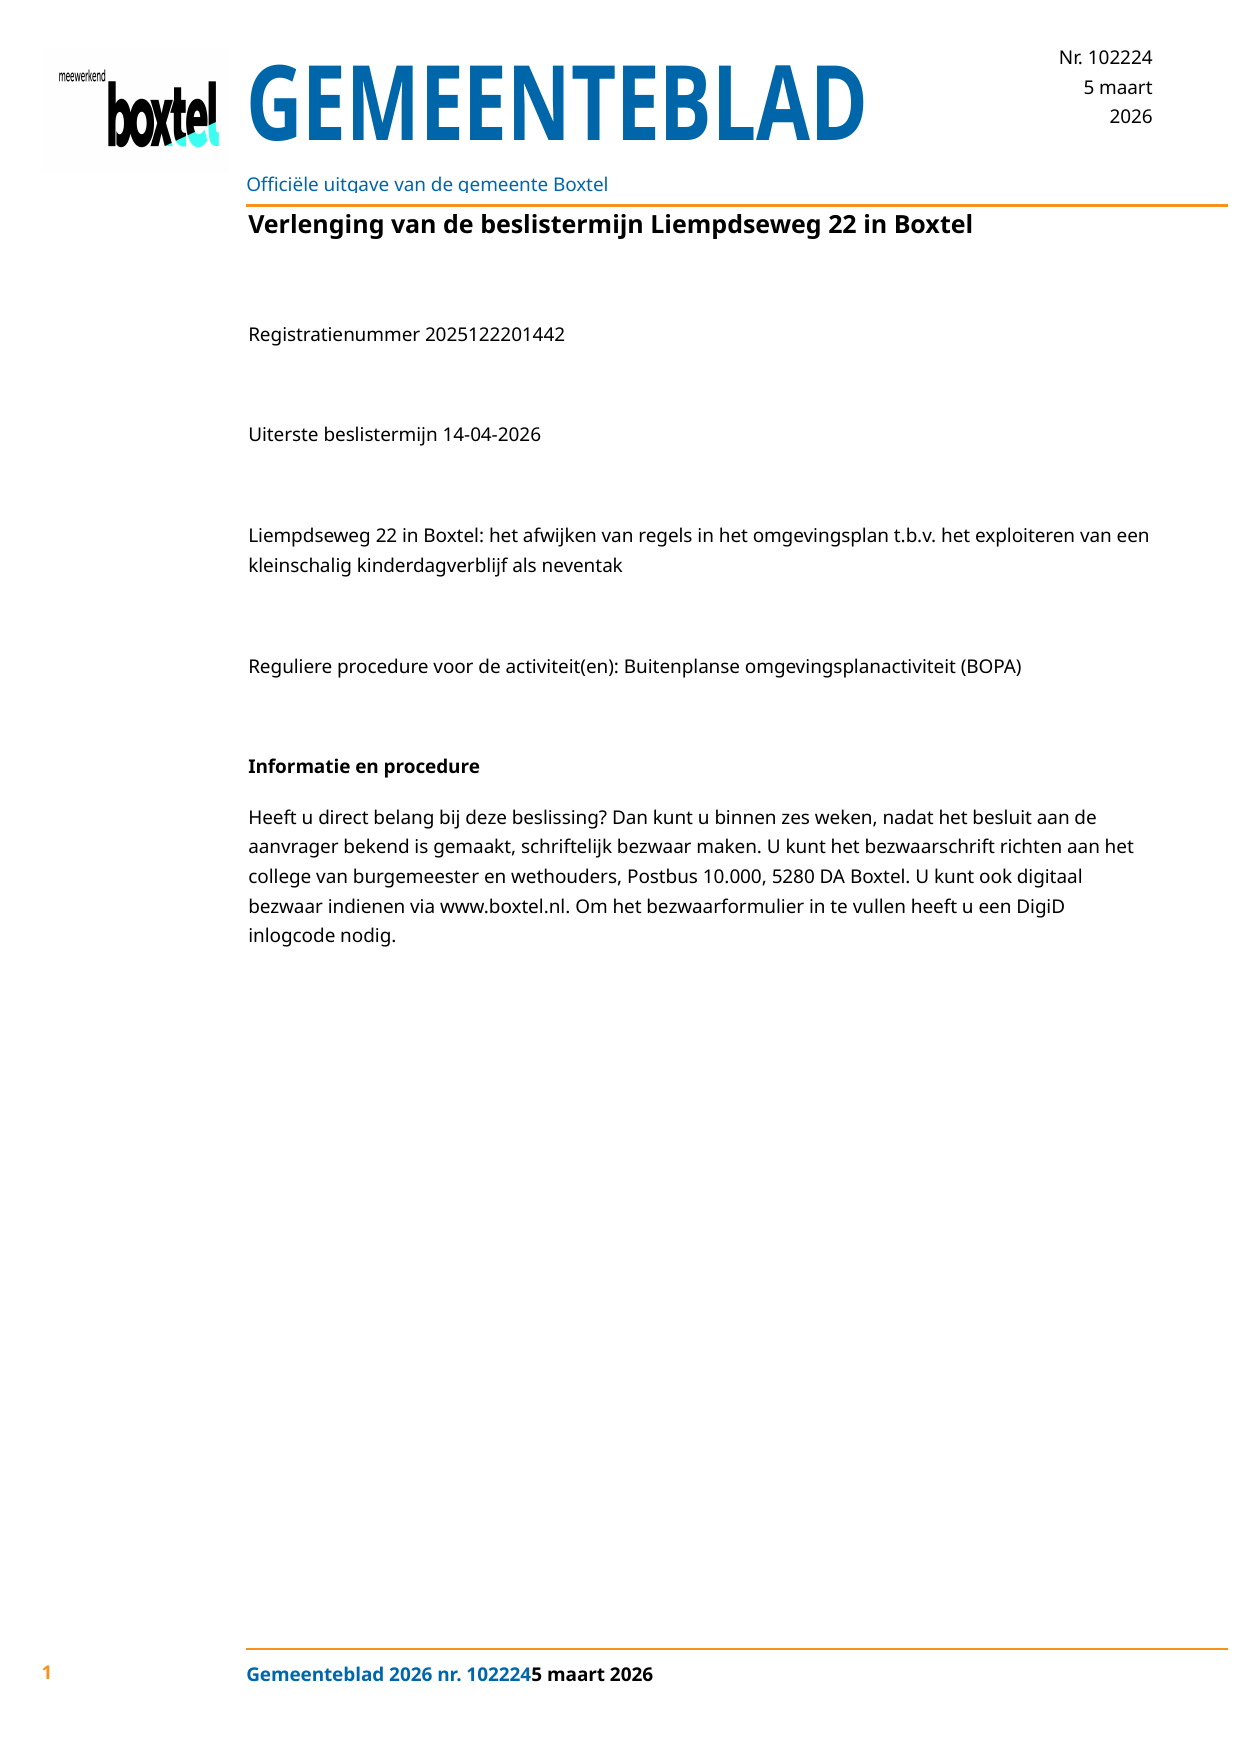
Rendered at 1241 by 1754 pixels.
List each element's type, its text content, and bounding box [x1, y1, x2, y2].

text Registratienummer 2025122201442 [248, 321, 1152, 346]
text Verlenging van de beslistermijn Liempdseweg 22 in Boxtel [248, 207, 1152, 241]
text Reguliere procedure voor de activiteit(en): Buitenplanse omgevingsplanactiviteit (BOPA) [248, 653, 1152, 678]
picture [41, 47, 231, 172]
text Uiterste beslistermijn 14-04-2026 [248, 422, 1152, 447]
text Heeft u direct belang bij deze beslissing? Dan kunt u binnen zes weken, nadat het besluit aan de aanvrager bekend is gemaakt, schriftelijk bezwaar maken. U kunt het bezwaarschrift richten aan het college van burgemeester en wethouders, Postbus 10.000, 5280 DA Boxtel. U kunt ook digitaal bezwaar indienen via www.boxtel.nl. Om het bezwaarformulier in te vullen heeft u een DigiD inlogcode nodig. [248, 804, 1152, 948]
text Informatie en procedure [248, 754, 1152, 779]
text Liempdseweg 22 in Boxtel: het afwijken van regels in het omgevingsplan t.b.v. het exploiteren van een kleinschalig kinderdagverblijf als neventak [248, 522, 1152, 578]
